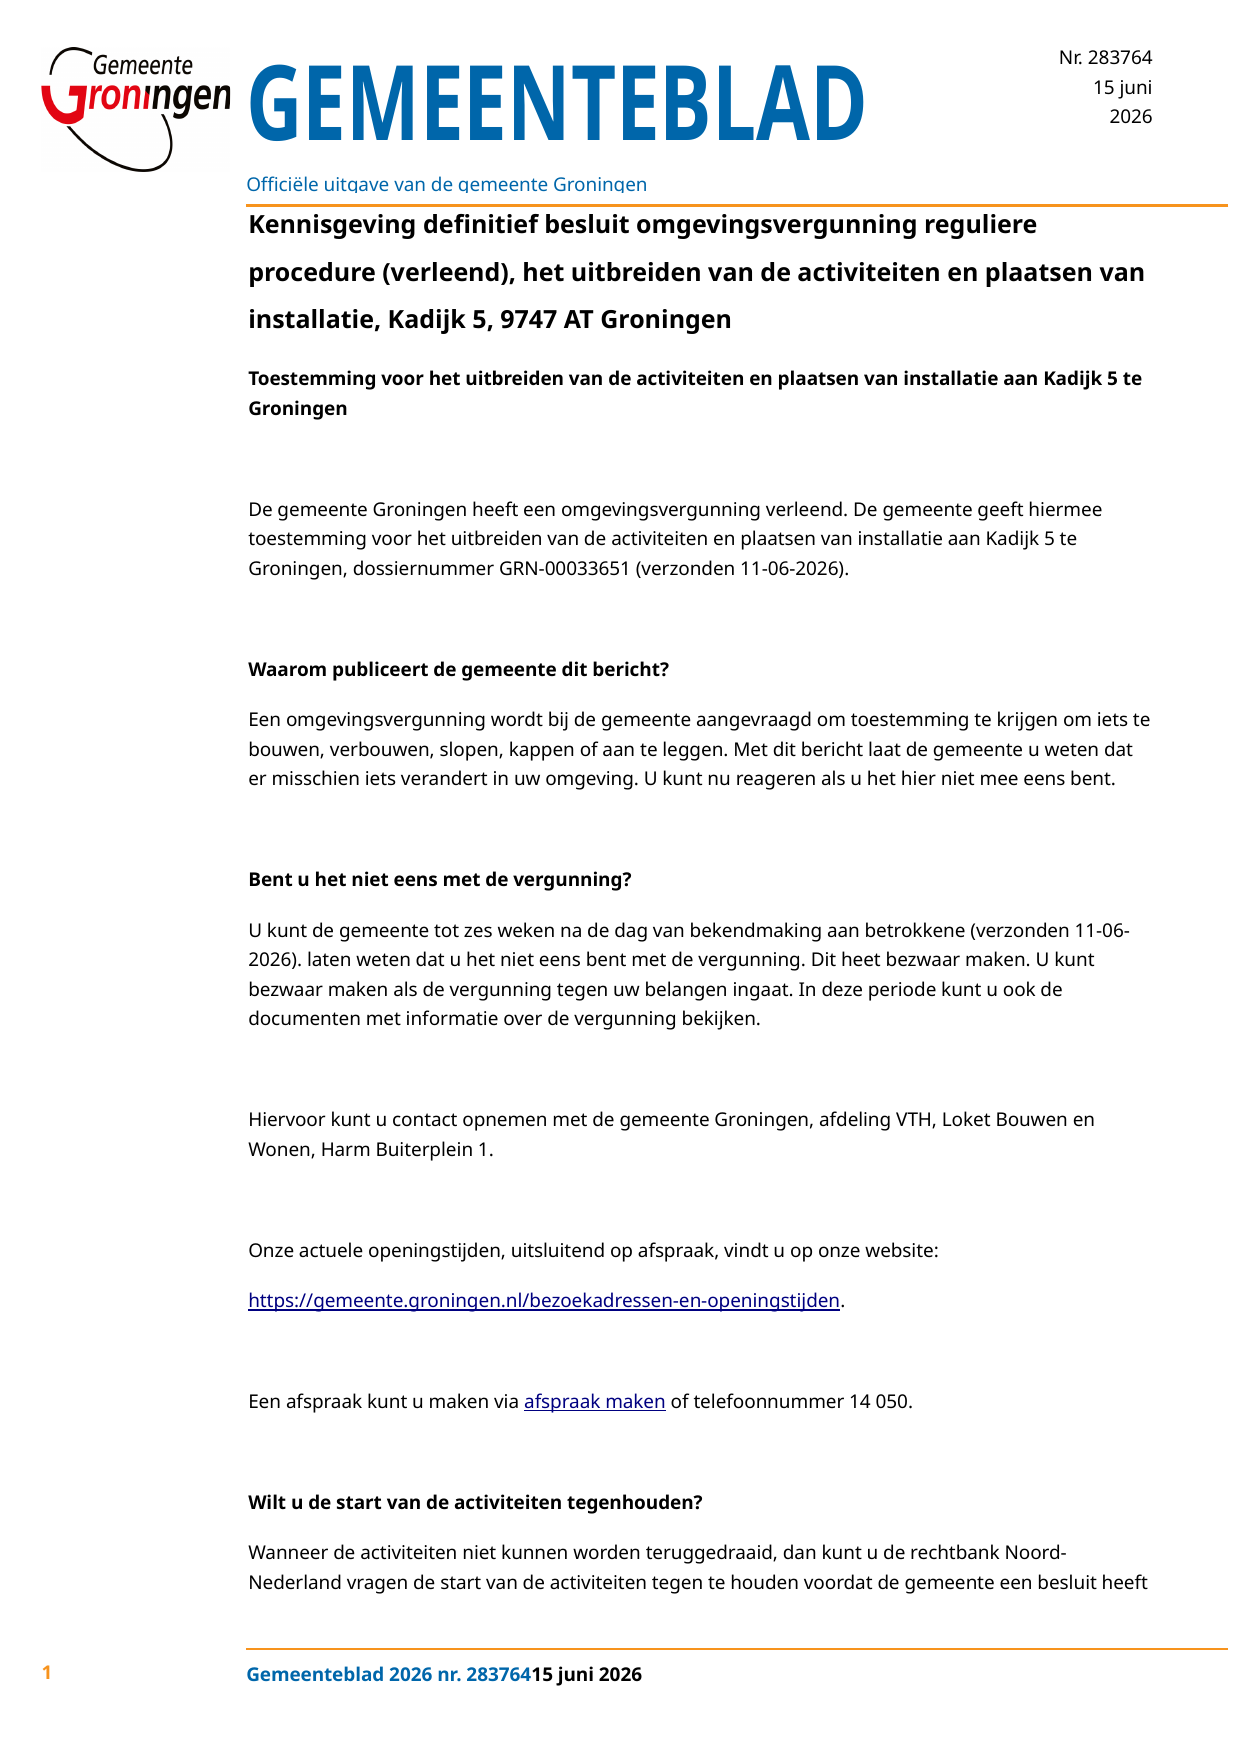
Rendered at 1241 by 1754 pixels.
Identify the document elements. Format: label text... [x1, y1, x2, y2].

text U kunt de gemeente tot zes weken na de dag van bekendmaking aan betrokkene (verzonden 11-06-2026). laten weten dat u het niet eens bent met de vergunning. Dit heet bezwaar maken. U kunt bezwaar maken als de vergunning tegen uw belangen ingaat. In deze periode kunt u ook de documenten met informatie over de vergunning bekijken. [248, 917, 1152, 1031]
text Kennisgeving definitief besluit omgevingsvergunning reguliere procedure (verleend), het uitbreiden van de activiteiten en plaatsen van installatie, Kadijk 5, 9747 AT Groningen [248, 207, 1152, 336]
text Toestemming voor het uitbreiden van de activiteiten en plaatsen van installatie aan Kadijk 5 te Groningen [248, 366, 1152, 421]
text Een omgevingsvergunning wordt bij de gemeente aangevraagd om toestemming te krijgen om iets te bouwen, verbouwen, slopen, kappen of aan te leggen. Met dit bericht laat de gemeente u weten dat er misschien iets verandert in uw omgeving. U kunt nu reageren als u het hier niet mee eens bent. [248, 706, 1152, 791]
text Hiervoor kunt u contact opnemen met de gemeente Groningen, afdeling VTH, Loket Bouwen en Wonen, Harm Buiterplein 1. [248, 1106, 1152, 1162]
picture [41, 47, 231, 172]
text Waarom publiceert de gemeente dit bericht? [248, 656, 1152, 682]
text https://gemeente.groningen.nl/bezoekadressen-en-openingstijden. [248, 1287, 1152, 1313]
text Wanneer de activiteiten niet kunnen worden teruggedraaid, dan kunt u de rechtbank Noord-Nederland vragen de start van de activiteiten tegen te houden voordat de gemeente een besluit heeft [248, 1539, 1152, 1594]
text Wilt u de start van de activiteiten tegenhouden? [248, 1489, 1152, 1514]
text Onze actuele openingstijden, uitsluitend op afspraak, vindt u op onze website: [248, 1237, 1152, 1262]
text Bent u het niet eens met de vergunning? [248, 866, 1152, 892]
text Een afspraak kunt u maken via afspraak maken of telefoonnummer 14 050. [248, 1388, 1152, 1414]
text De gemeente Groningen heeft een omgevingsvergunning verleend. De gemeente geeft hiermee toestemming voor het uitbreiden van de activiteiten en plaatsen van installatie aan Kadijk 5 te Groningen, dossiernummer GRN-00033651 (verzonden 11-06-2026). [248, 496, 1152, 581]
